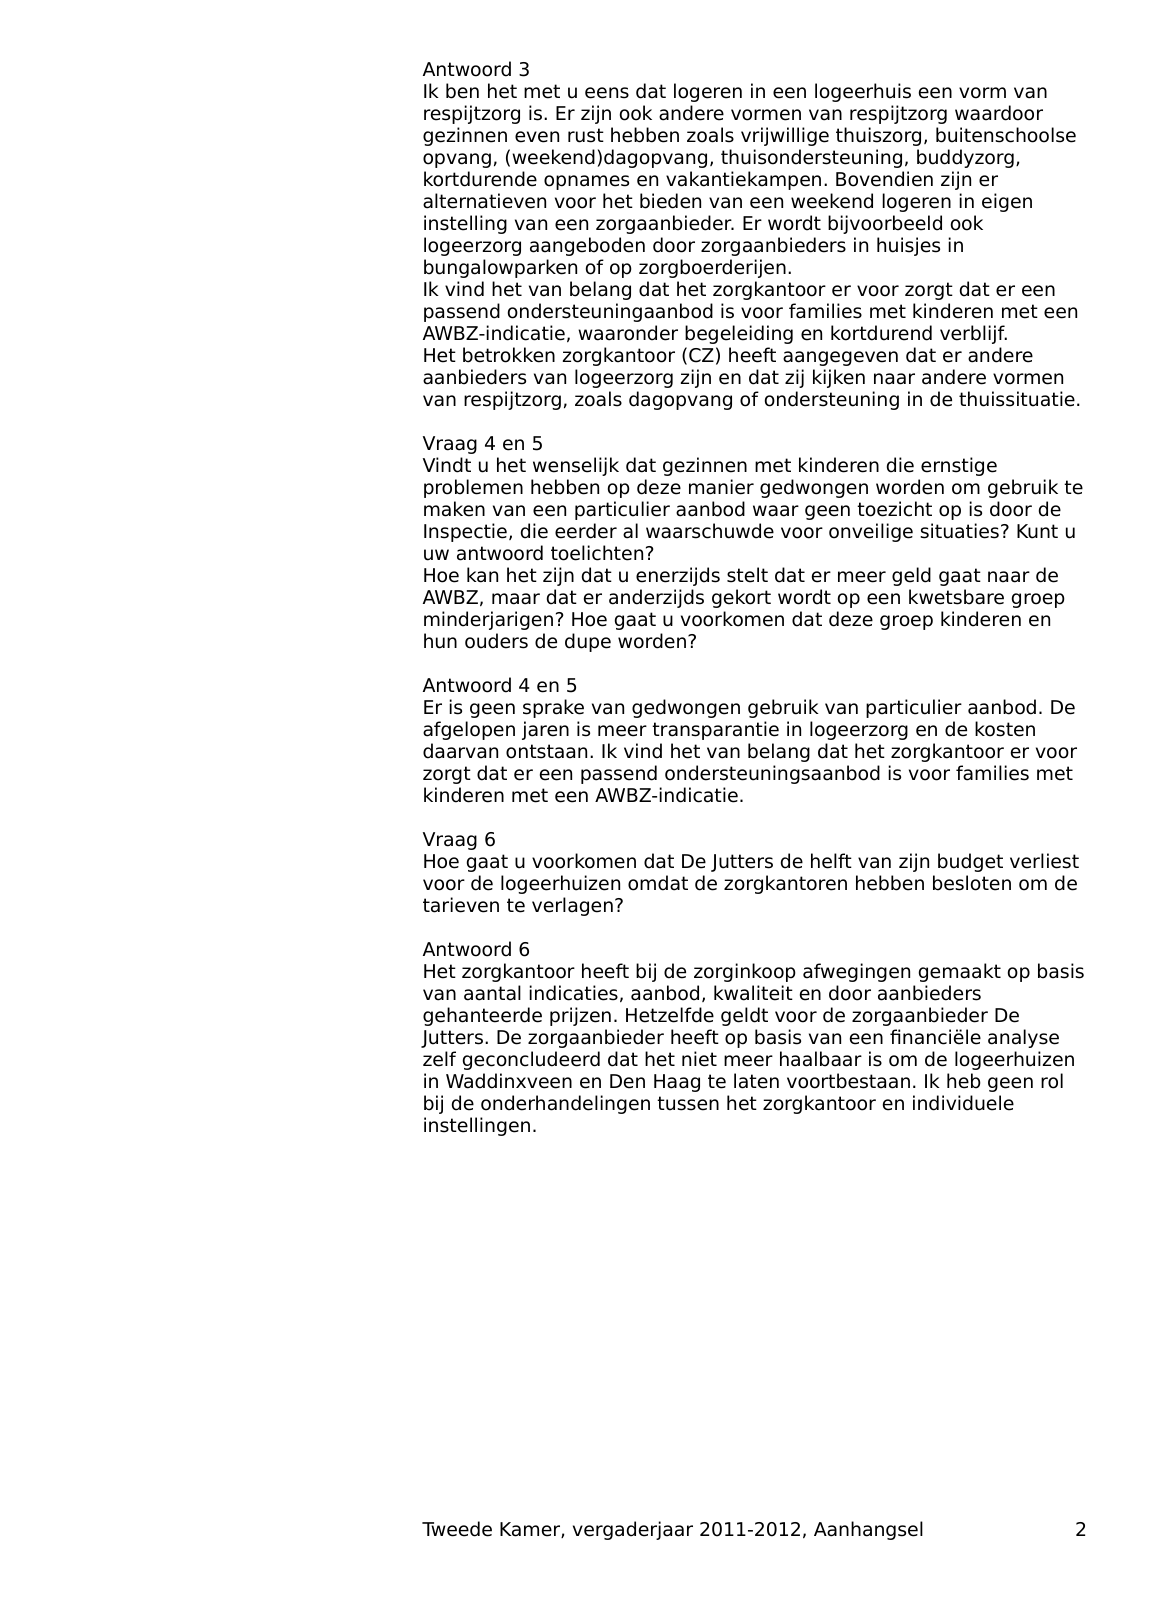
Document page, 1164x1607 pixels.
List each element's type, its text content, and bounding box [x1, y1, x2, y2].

text Het betrokken zorgkantoor (CZ) heeft aangegeven dat er andere aanbieders van logeerzorg zijn en dat zij kijken naar andere vormen van respijtzorg, zoals dagopvang of ondersteuning in de thuissituatie. [422, 345, 1087, 411]
text Ik vind het van belang dat het zorgkantoor er voor zorgt dat er een passend ondersteuningaanbod is voor families met kinderen met een AWBZ-indicatie, waaronder begeleiding en kortdurend verblijf. [422, 279, 1087, 345]
text Antwoord 4 en 5 [422, 675, 1087, 697]
text Er is geen sprake van gedwongen gebruik van particulier aanbod. De afgelopen jaren is meer transparantie in logeerzorg en de kosten daarvan ontstaan. Ik vind het van belang dat het zorgkantoor er voor zorgt dat er een passend ondersteuningsaanbod is voor families met kinderen met een AWBZ-indicatie. [422, 697, 1087, 807]
text Vindt u het wenselijk dat gezinnen met kinderen die ernstige problemen hebben op deze manier gedwongen worden om gebruik te maken van een particulier aanbod waar geen toezicht op is door de Inspectie, die eerder al waarschuwde voor onveilige situaties? Kunt u uw antwoord toelichten? [422, 455, 1087, 565]
text Het zorgkantoor heeft bij de zorginkoop afwegingen gemaakt op basis van aantal indicaties, aanbod, kwaliteit en door aanbieders gehanteerde prijzen. Hetzelfde geldt voor de zorgaanbieder De Jutters. De zorgaanbieder heeft op basis van een financiële analyse zelf geconcludeerd dat het niet meer haalbaar is om de logeerhuizen in Waddinxveen en Den Haag te laten voortbestaan. Ik heb geen rol bij de onderhandelingen tussen het zorgkantoor en individuele instellingen. [422, 961, 1087, 1137]
text Vraag 6 [422, 829, 1087, 851]
text Hoe gaat u voorkomen dat De Jutters de helft van zijn budget verliest voor de logeerhuizen omdat de zorgkantoren hebben besloten om de tarieven te verlagen? [422, 851, 1087, 917]
text Vraag 4 en 5 [422, 433, 1087, 455]
text Antwoord 6 [422, 939, 1087, 961]
text Ik ben het met u eens dat logeren in een logeerhuis een vorm van respijtzorg is. Er zijn ook andere vormen van respijtzorg waardoor gezinnen even rust hebben zoals vrijwillige thuiszorg, buitenschoolse opvang, (weekend)dagopvang, thuisondersteuning, buddyzorg, kortdurende opnames en vakantiekampen. Bovendien zijn er alternatieven voor het bieden van een weekend logeren in eigen instelling van een zorgaanbieder. Er wordt bijvoorbeeld ook logeerzorg aangeboden door zorgaanbieders in huisjes in bungalowparken of op zorgboerderijen. [422, 81, 1087, 279]
text Hoe kan het zijn dat u enerzijds stelt dat er meer geld gaat naar de AWBZ, maar dat er anderzijds gekort wordt op een kwetsbare groep minderjarigen? Hoe gaat u voorkomen dat deze groep kinderen en hun ouders de dupe worden? [422, 565, 1087, 653]
text Antwoord 3 [422, 59, 1087, 81]
